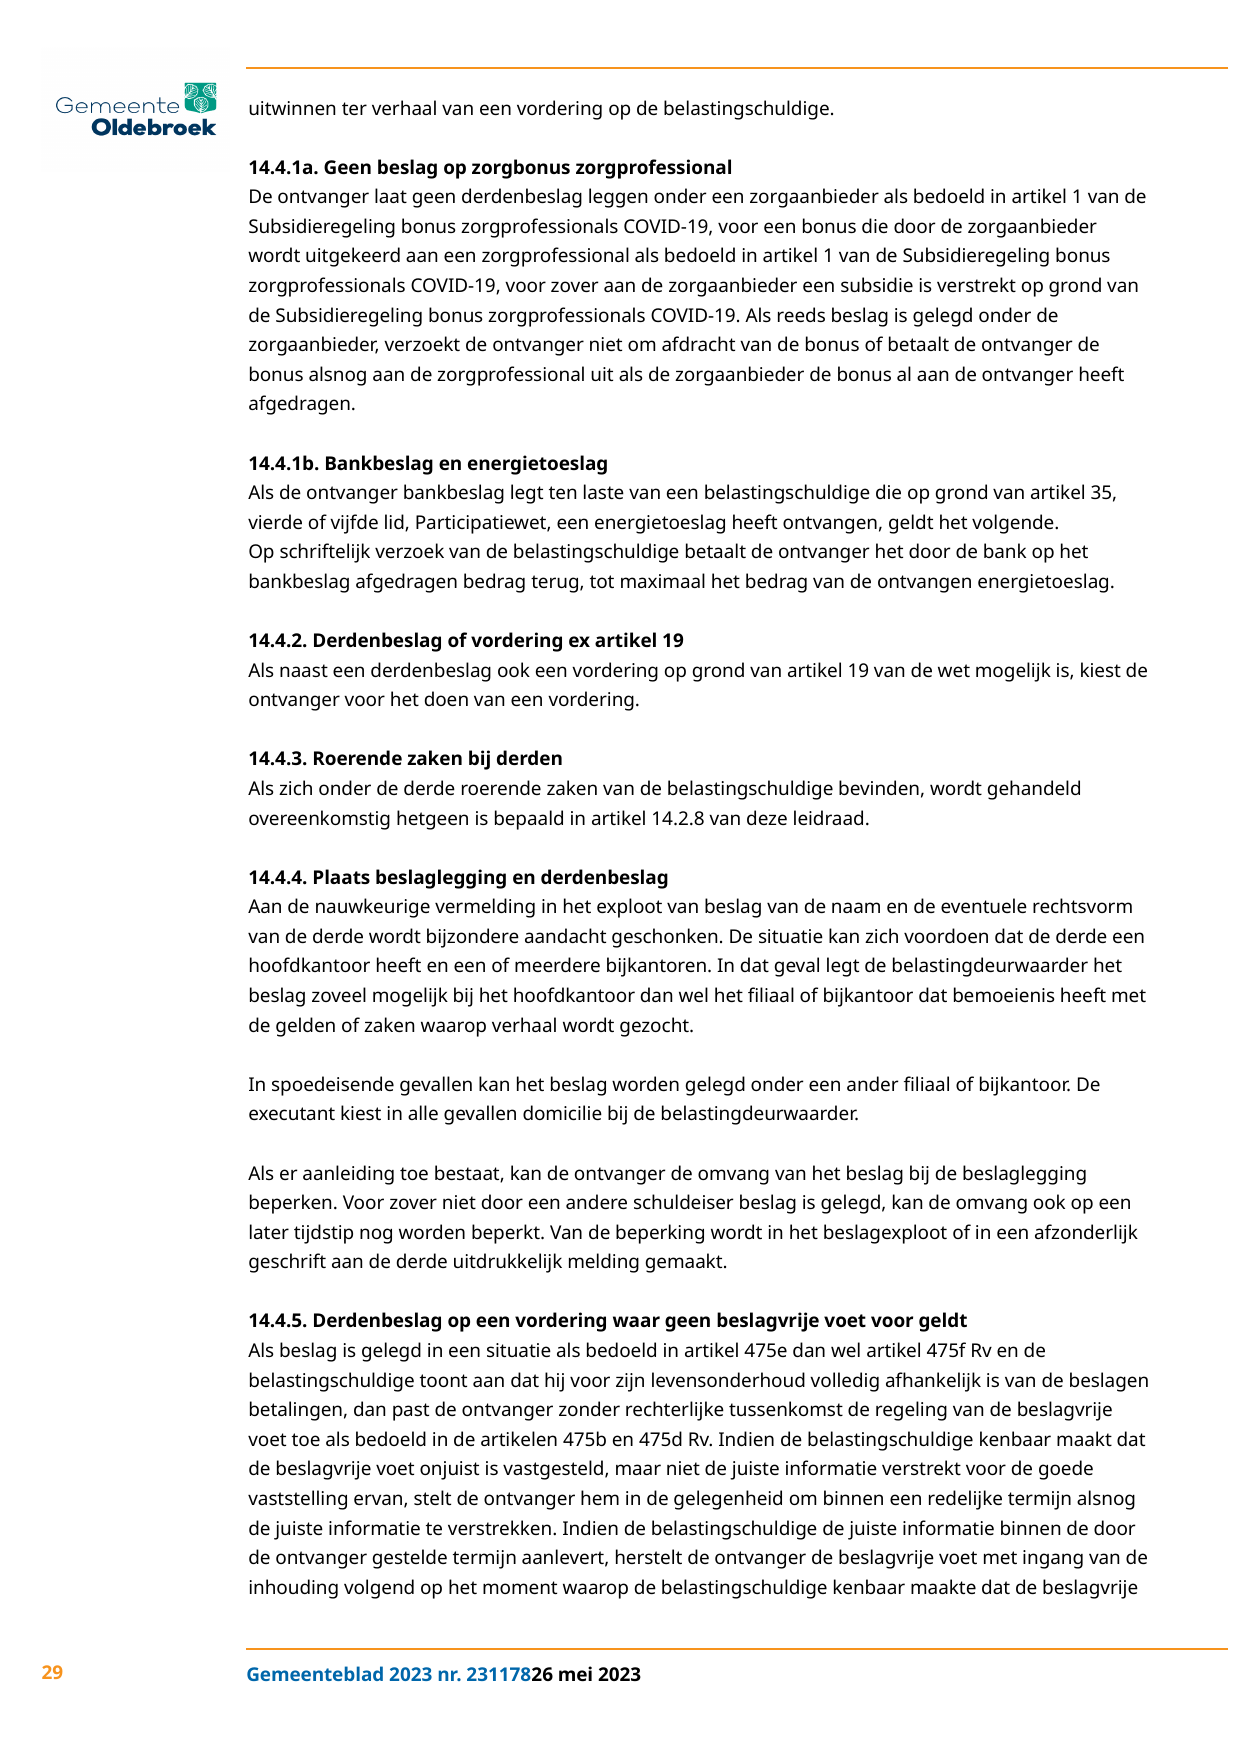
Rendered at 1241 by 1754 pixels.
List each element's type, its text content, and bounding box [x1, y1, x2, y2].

text Als de ontvanger bankbeslag legt ten laste van een belastingschuldige die op grond van artikel 35, vierde of vijfde lid, Participatiewet, een energietoeslag heeft ontvangen, geldt het volgende. [248, 479, 1152, 535]
text 14.4.3. Roerende zaken bij derden [248, 746, 1152, 771]
text 14.4.4. Plaats beslaglegging en derdenbeslag [248, 864, 1152, 890]
text Op schriftelijk verzoek van de belastingschuldige betaalt de ontvanger het door de bank op het bankbeslag afgedragen bedrag terug, tot maximaal het bedrag van de ontvangen energietoeslag. [248, 538, 1152, 594]
text 14.4.1b. Bankbeslag en energietoeslag [248, 450, 1152, 476]
text 14.4.5. Derdenbeslag op een vordering waar geen beslagvrije voet voor geldt [248, 1308, 1152, 1333]
text uitwinnen ter verhaal van een vordering op de belastingschuldige. [248, 95, 1152, 121]
picture [41, 47, 231, 172]
text Als beslag is gelegd in een situatie als bedoeld in artikel 475e dan wel artikel 475f Rv en de belastingschuldige toont aan dat hij voor zijn levensonderhoud volledig afhankelijk is van de beslagen betalingen, dan past de ontvanger zonder rechterlijke tussenkomst de regeling van de beslagvrije voet toe als bedoeld in de artikelen 475b en 475d Rv. Indien de belastingschuldige kenbaar maakt dat de beslagvrije voet onjuist is vastgesteld, maar niet de juiste informatie verstrekt voor de goede vaststelling ervan, stelt de ontvanger hem in de gelegenheid om binnen een redelijke termijn alsnog de juiste informatie te verstrekken. Indien de belastingschuldige de juiste informatie binnen de door de ontvanger gestelde termijn aanlevert, herstelt de ontvanger de beslagvrije voet met ingang van de inhouding volgend op het moment waarop de belastingschuldige kenbaar maakte dat de beslagvrije [248, 1337, 1152, 1600]
text Als naast een derdenbeslag ook een vordering op grond van artikel 19 van de wet mogelijk is, kiest de ontvanger voor het doen van een vordering. [248, 657, 1152, 712]
text 14.4.1a. Geen beslag op zorgbonus zorgprofessional [248, 154, 1152, 180]
text 14.4.2. Derdenbeslag of vordering ex artikel 19 [248, 627, 1152, 653]
text Als er aanleiding toe bestaat, kan de ontvanger de omvang van het beslag bij de beslaglegging beperken. Voor zover niet door een andere schuldeiser beslag is gelegd, kan de omvang ook op een later tijdstip nog worden beperkt. Van de beperking wordt in het beslagexploot of in een afzonderlijk geschrift aan de derde uitdrukkelijk melding gemaakt. [248, 1160, 1152, 1274]
text De ontvanger laat geen derdenbeslag leggen onder een zorgaanbieder als bedoeld in artikel 1 van de Subsidieregeling bonus zorgprofessionals COVID-19, voor een bonus die door de zorgaanbieder wordt uitgekeerd aan een zorgprofessional als bedoeld in artikel 1 van de Subsidieregeling bonus zorgprofessionals COVID-19, voor zover aan de zorgaanbieder een subsidie is verstrekt op grond van de Subsidieregeling bonus zorgprofessionals COVID-19. Als reeds beslag is gelegd onder de zorgaanbieder, verzoekt de ontvanger niet om afdracht van de bonus of betaalt de ontvanger de bonus alsnog aan de zorgprofessional uit als de zorgaanbieder de bonus al aan de ontvanger heeft afgedragen. [248, 183, 1152, 416]
text Aan de nauwkeurige vermelding in het exploot van beslag van de naam en de eventuele rechtsvorm van de derde wordt bijzondere aandacht geschonken. De situatie kan zich voordoen dat de derde een hoofdkantoor heeft en een of meerdere bijkantoren. In dat geval legt de belastingdeurwaarder het beslag zoveel mogelijk bij het hoofdkantoor dan wel het filiaal of bijkantoor dat bemoeienis heeft met de gelden of zaken waarop verhaal wordt gezocht. [248, 893, 1152, 1038]
text Als zich onder de derde roerende zaken van de belastingschuldige bevinden, wordt gehandeld overeenkomstig hetgeen is bepaald in artikel 14.2.8 van deze leidraad. [248, 775, 1152, 831]
text In spoedeisende gevallen kan het beslag worden gelegd onder een ander filiaal of bijkantoor. De executant kiest in alle gevallen domicilie bij de belastingdeurwaarder. [248, 1071, 1152, 1126]
